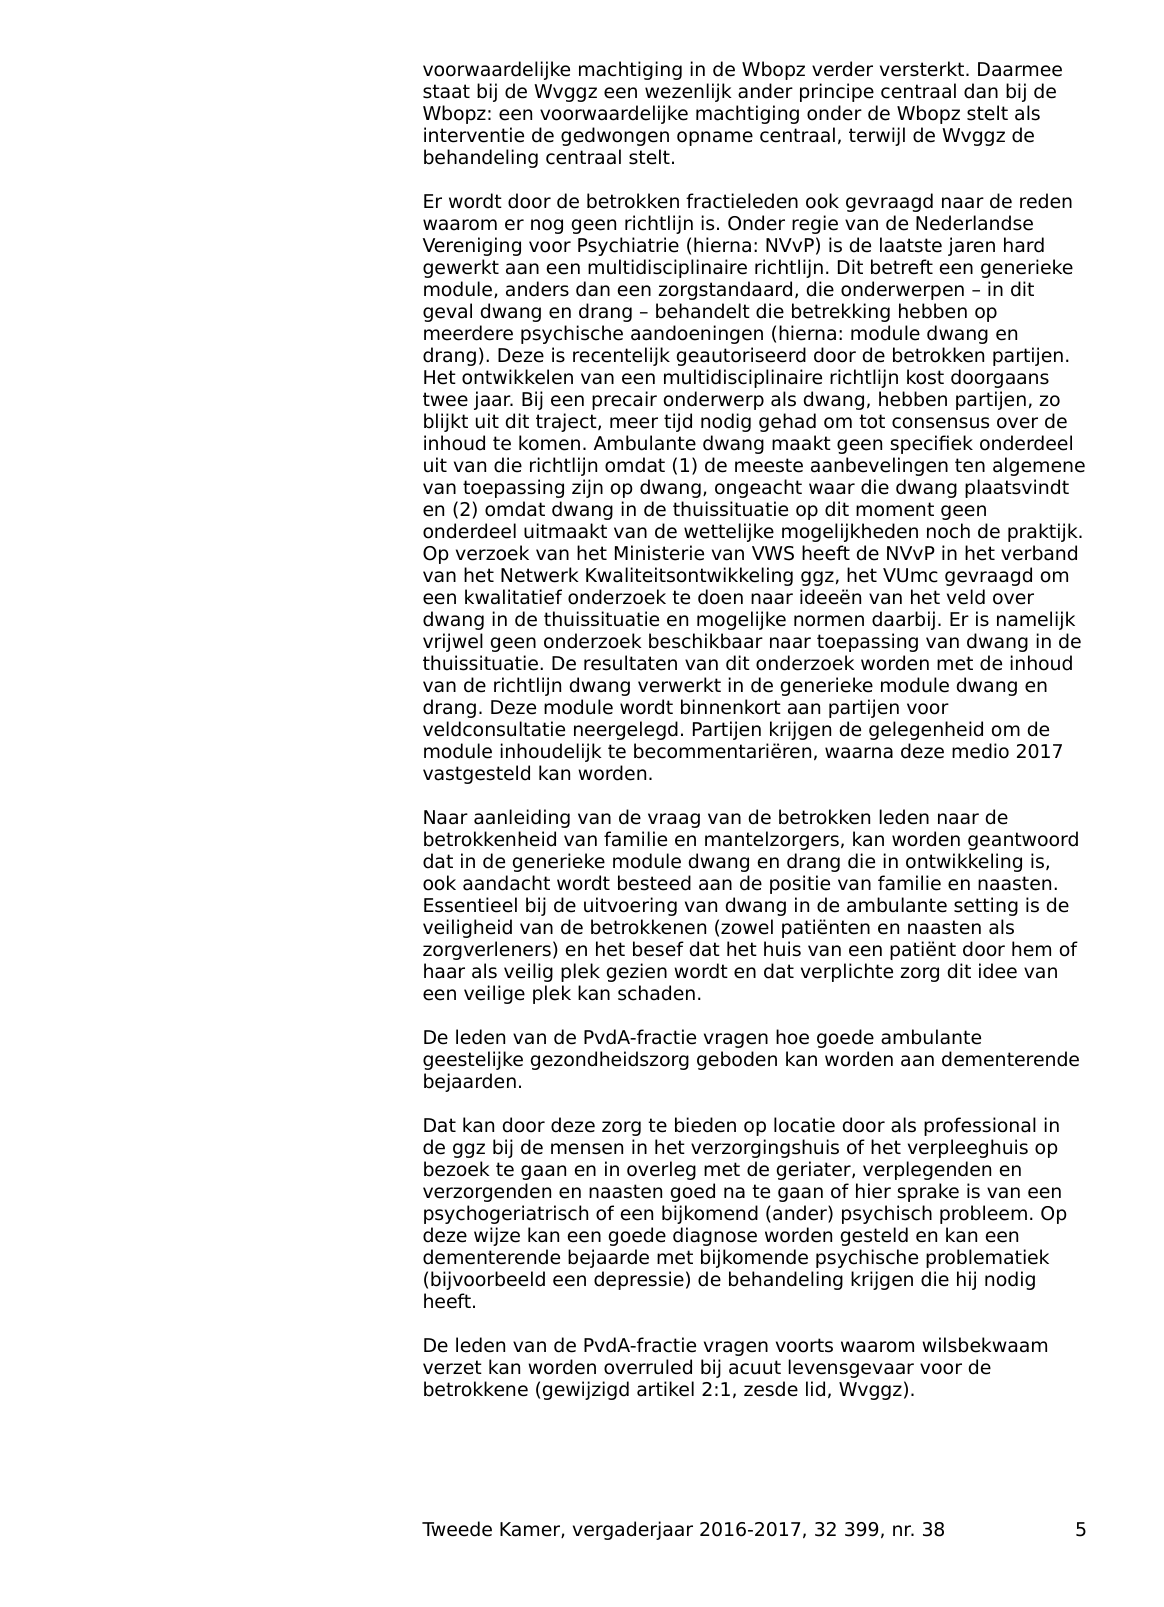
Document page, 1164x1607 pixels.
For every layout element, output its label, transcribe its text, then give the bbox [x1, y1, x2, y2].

text De leden van de PvdA-fractie vragen hoe goede ambulante geestelijke gezondheidszorg geboden kan worden aan dementerende bejaarden. [422, 1027, 1087, 1093]
text De leden van de PvdA-fractie vragen voorts waarom wilsbekwaam verzet kan worden overruled bij acuut levensgevaar voor de betrokkene (gewijzigd artikel 2:1, zesde lid, Wvggz). [422, 1335, 1087, 1401]
text Dat kan door deze zorg te bieden op locatie door als professional in de ggz bij de mensen in het verzorgingshuis of het verpleeghuis op bezoek te gaan en in overleg met de geriater, verplegenden en verzorgenden en naasten goed na te gaan of hier sprake is van een psychogeriatrisch of een bijkomend (ander) psychisch probleem. Op deze wijze kan een goede diagnose worden gesteld en kan een dementerende bejaarde met bijkomende psychische problematiek (bijvoorbeeld een depressie) de behandeling krijgen die hij nodig heeft. [422, 1115, 1087, 1313]
text voorwaardelijke machtiging in de Wbopz verder versterkt. Daarmee staat bij de Wvggz een wezenlijk ander principe centraal dan bij de Wbopz: een voorwaardelijke machtiging onder de Wbopz stelt als interventie de gedwongen opname centraal, terwijl de Wvggz de behandeling centraal stelt. [422, 59, 1087, 169]
text Naar aanleiding van de vraag van de betrokken leden naar de betrokkenheid van familie en mantelzorgers, kan worden geantwoord dat in de generieke module dwang en drang die in ontwikkeling is, ook aandacht wordt besteed aan de positie van familie en naasten. Essentieel bij de uitvoering van dwang in de ambulante setting is de veiligheid van de betrokkenen (zowel patiënten en naasten als zorgverleners) en het besef dat het huis van een patiënt door hem of haar als veilig plek gezien wordt en dat verplichte zorg dit idee van een veilige plek kan schaden. [422, 807, 1087, 1004]
text Er wordt door de betrokken fractieleden ook gevraagd naar de reden waarom er nog geen richtlijn is. Onder regie van de Nederlandse Vereniging voor Psychiatrie (hierna: NVvP) is de laatste jaren hard gewerkt aan een multidisciplinaire richtlijn. Dit betreft een generieke module, anders dan een zorgstandaard, die onderwerpen – in dit geval dwang en drang – behandelt die betrekking hebben op meerdere psychische aandoeningen (hierna: module dwang en drang). Deze is recentelijk geautoriseerd door de betrokken partijen. Het ontwikkelen van een multidisciplinaire richtlijn kost doorgaans twee jaar. Bij een precair onderwerp als dwang, hebben partijen, zo blijkt uit dit traject, meer tijd nodig gehad om tot consensus over de inhoud te komen. Ambulante dwang maakt geen specifiek onderdeel uit van die richtlijn omdat (1) de meeste aanbevelingen ten algemene van toepassing zijn op dwang, ongeacht waar die dwang plaatsvindt en (2) omdat dwang in de thuissituatie op dit moment geen onderdeel uitmaakt van de wettelijke mogelijkheden noch de praktijk. Op verzoek van het Ministerie van VWS heeft de NVvP in het verband van het Netwerk Kwaliteitsontwikkeling ggz, het VUmc gevraagd om een kwalitatief onderzoek te doen naar ideeën van het veld over dwang in de thuissituatie en mogelijke normen daarbij. Er is namelijk vrijwel geen onderzoek beschikbaar naar toepassing van dwang in de thuissituatie. De resultaten van dit onderzoek worden met de inhoud van de richtlijn dwang verwerkt in de generieke module dwang en drang. Deze module wordt binnenkort aan partijen voor veldconsultatie neergelegd. Partijen krijgen de gelegenheid om de module inhoudelijk te becommentariëren, waarna deze medio 2017 vastgesteld kan worden. [422, 191, 1087, 784]
